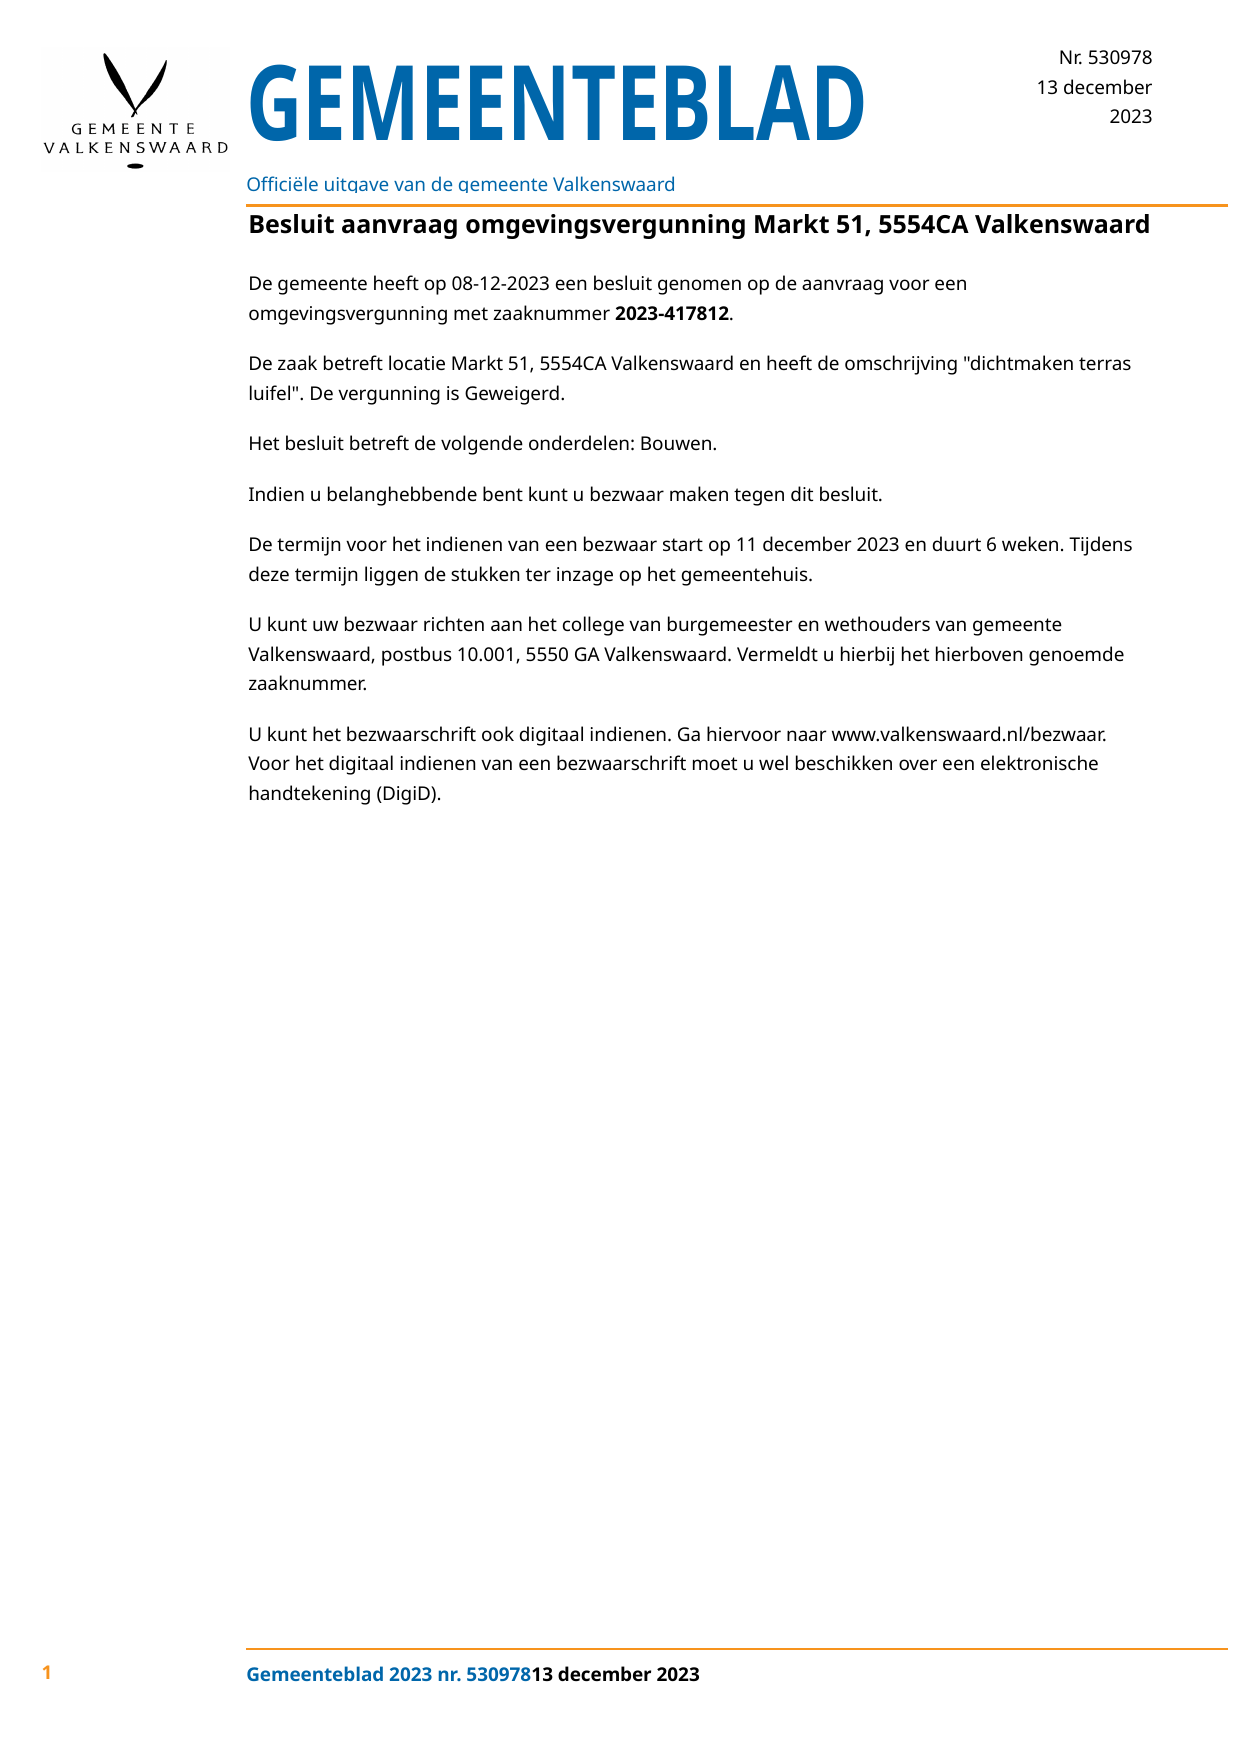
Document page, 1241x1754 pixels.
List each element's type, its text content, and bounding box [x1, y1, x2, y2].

text Besluit aanvraag omgevingsvergunning Markt 51, 5554CA Valkenswaard [248, 207, 1152, 241]
picture [41, 47, 231, 172]
text De gemeente heeft op 08-12-2023 een besluit genomen op de aanvraag voor een omgevingsvergunning met zaaknummer 2023-417812. [248, 270, 1152, 326]
text De termijn voor het indienen van een bezwaar start op 11 december 2023 en duurt 6 weken. Tijdens deze termijn liggen de stukken ter inzage op het gemeentehuis. [248, 531, 1152, 586]
text U kunt het bezwaarschrift ook digitaal indienen. Ga hiervoor naar www.valkenswaard.nl/bezwaar. Voor het digitaal indienen van een bezwaarschrift moet u wel beschikken over een elektronische handtekening (DigiD). [248, 721, 1152, 806]
text Indien u belanghebbende bent kunt u bezwaar maken tegen dit besluit. [248, 481, 1152, 506]
text De zaak betreft locatie Markt 51, 5554CA Valkenswaard en heeft de omschrijving "dichtmaken terras luifel". De vergunning is Geweigerd. [248, 350, 1152, 406]
text U kunt uw bezwaar richten aan het college van burgemeester en wethouders van gemeente Valkenswaard, postbus 10.001, 5550 GA Valkenswaard. Vermeldt u hierbij het hierboven genoemde zaaknummer. [248, 611, 1152, 696]
text Het besluit betreft de volgende onderdelen: Bouwen. [248, 430, 1152, 456]
